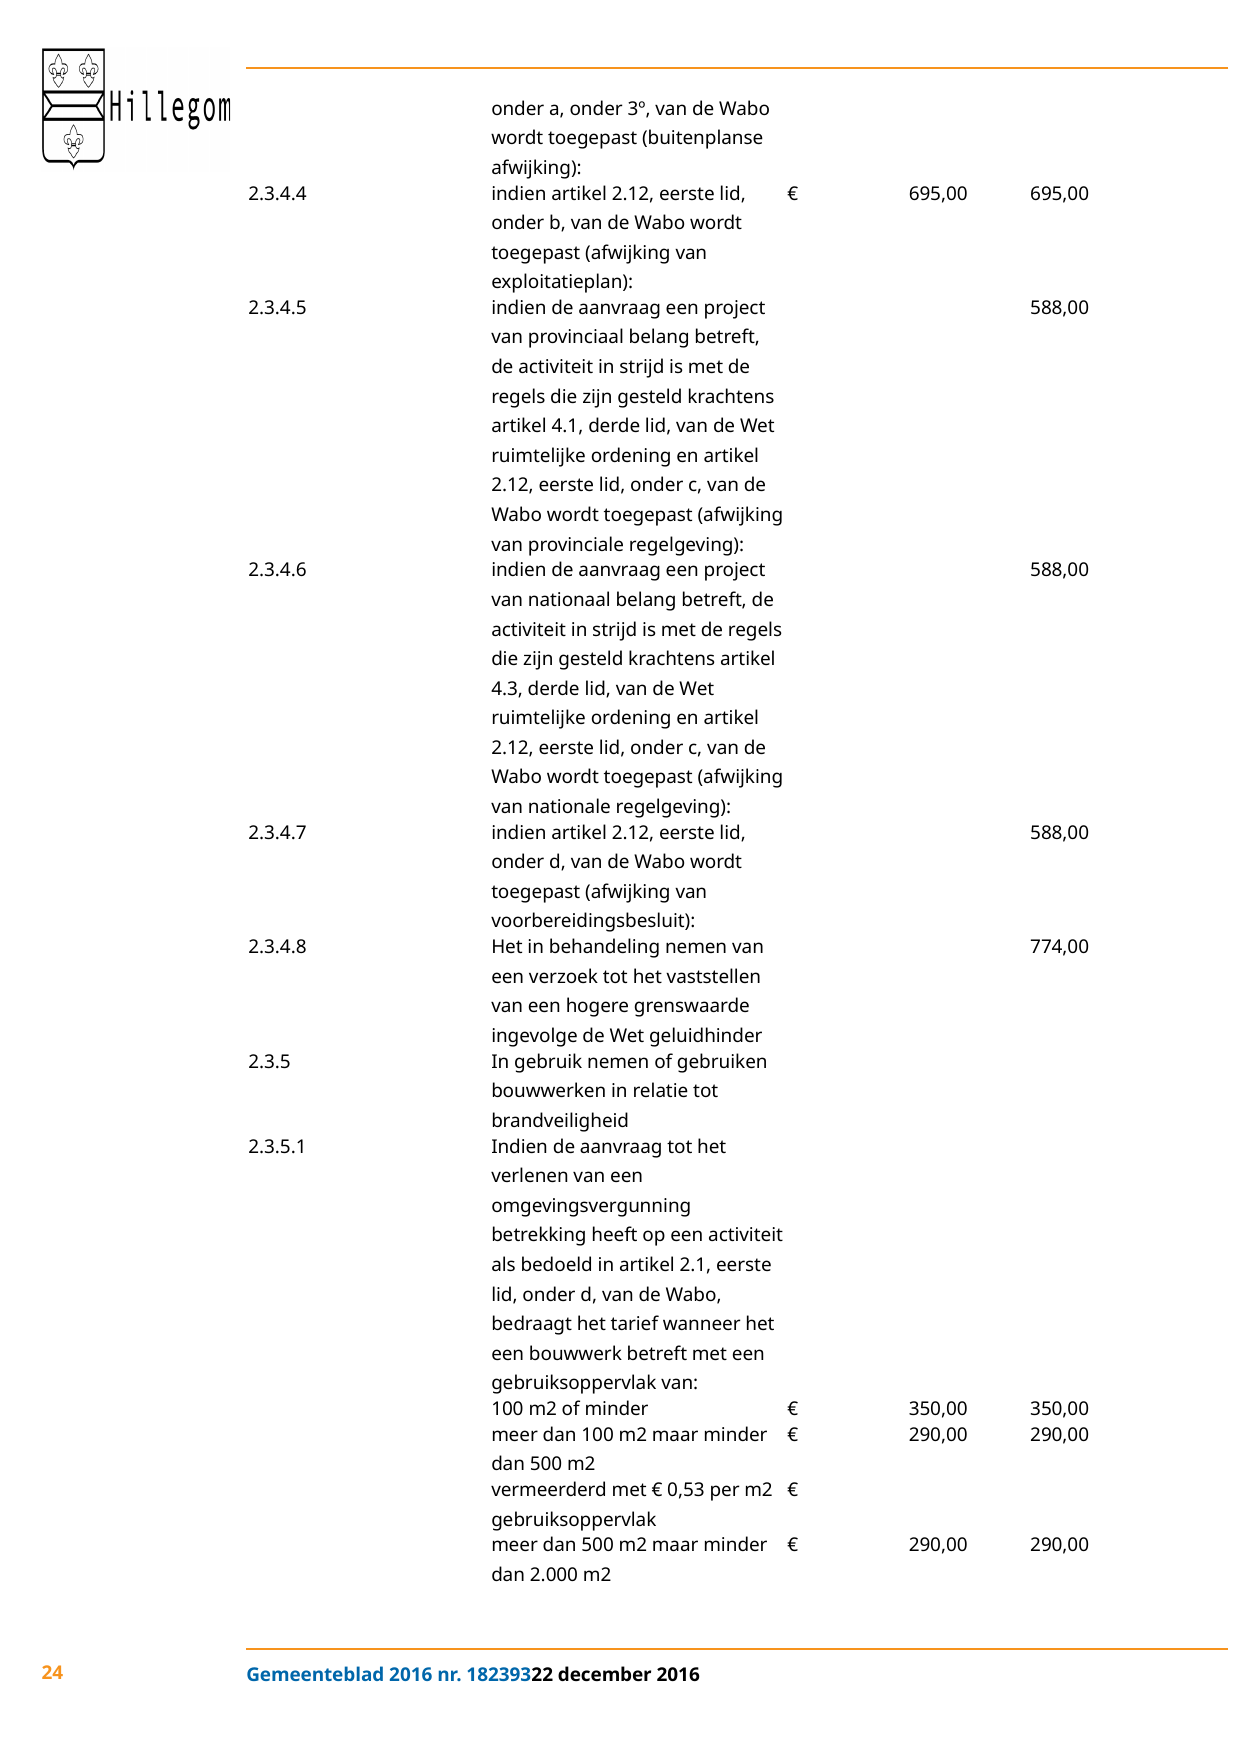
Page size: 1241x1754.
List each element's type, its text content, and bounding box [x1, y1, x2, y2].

table_cell 695,00 [909, 180, 1030, 294]
table_cell 2.3.4.4 [248, 180, 491, 294]
table_cell 774,00 [1030, 934, 1152, 1048]
table_cell meer dan 500 m2 maar minder dan 2.000 m2 [491, 1532, 787, 1587]
table_cell 2.3.5.1 [248, 1133, 491, 1395]
table_cell In gebruik nemen of gebruiken bouwwerken in relatie tot brandveiligheid [491, 1048, 787, 1133]
table_cell [909, 1476, 1030, 1532]
table_cell 2.3.4.5 [248, 294, 491, 557]
table_cell [787, 819, 908, 933]
table_cell 290,00 [909, 1421, 1030, 1476]
table_cell meer dan 100 m2 maar minder dan 500 m2 [491, 1421, 787, 1476]
table_cell 290,00 [1030, 1532, 1152, 1587]
table_cell [909, 95, 1030, 180]
table_cell [1030, 1133, 1152, 1395]
table_cell indien de aanvraag een project van provinciaal belang betreft, de activiteit in strijd is met de regels die zijn gesteld krachtens artikel 4.1, derde lid, van de Wet ruimtelijke ordening en artikel 2.12, eerste lid, onder c, van de Wabo wordt toegepast (afwijking van provinciale regelgeving): [491, 294, 787, 557]
table_cell 350,00 [909, 1395, 1030, 1421]
table_cell 100 m2 of minder [491, 1395, 787, 1421]
table_cell € [787, 180, 908, 294]
table_cell [787, 1133, 908, 1395]
table_cell [909, 934, 1030, 1048]
table_cell [248, 1395, 491, 1421]
table_cell 588,00 [1030, 294, 1152, 557]
table_cell vermeerderd met € 0,53 per m2 gebruiksoppervlak [491, 1476, 787, 1532]
table_cell onder a, onder 3º, van de Wabo wordt toegepast (buitenplanse afwijking): [491, 95, 787, 180]
table_cell indien de aanvraag een project van nationaal belang betreft, de activiteit in strijd is met de regels die zijn gesteld krachtens artikel 4.3, derde lid, van de Wet ruimtelijke ordening en artikel 2.12, eerste lid, onder c, van de Wabo wordt toegepast (afwijking van nationale regelgeving): [491, 557, 787, 819]
table_cell 350,00 [1030, 1395, 1152, 1421]
table_cell 588,00 [1030, 819, 1152, 933]
table_cell 2.3.4.6 [248, 557, 491, 819]
table_cell 588,00 [1030, 557, 1152, 819]
table_cell [248, 1476, 491, 1532]
table_cell [787, 557, 908, 819]
table_cell € [787, 1476, 908, 1532]
table_cell [248, 95, 491, 180]
table_cell Indien de aanvraag tot het verlenen van een omgevingsvergunning betrekking heeft op een activiteit als bedoeld in artikel 2.1, eerste lid, onder d, van de Wabo, bedraagt het tarief wanneer het een bouwwerk betreft met een gebruiksoppervlak van: [491, 1133, 787, 1395]
table_cell [909, 1048, 1030, 1133]
table_cell [909, 557, 1030, 819]
table_cell 2.3.5 [248, 1048, 491, 1133]
table_cell 2.3.4.8 [248, 934, 491, 1048]
table_cell [909, 819, 1030, 933]
table_cell € [787, 1532, 908, 1587]
table_cell indien artikel 2.12, eerste lid, onder b, van de Wabo wordt toegepast (afwijking van exploitatieplan): [491, 180, 787, 294]
table_cell [909, 294, 1030, 557]
table_cell [787, 95, 908, 180]
table_cell [787, 1048, 908, 1133]
table_cell [1030, 95, 1152, 180]
table_cell [909, 1133, 1030, 1395]
table_cell [1030, 1476, 1152, 1532]
table_cell [248, 1421, 491, 1476]
table_cell Het in behandeling nemen van een verzoek tot het vaststellen van een hogere grenswaarde ingevolge de Wet geluidhinder [491, 934, 787, 1048]
table_cell € [787, 1395, 908, 1421]
table_cell [787, 294, 908, 557]
table_cell 290,00 [909, 1532, 1030, 1587]
table_cell 2.3.4.7 [248, 819, 491, 933]
table_cell [248, 1532, 491, 1587]
table_cell € [787, 1421, 908, 1476]
table_cell [1030, 1048, 1152, 1133]
table_cell indien artikel 2.12, eerste lid, onder d, van de Wabo wordt toegepast (afwijking van voorbereidingsbesluit): [491, 819, 787, 933]
picture [41, 47, 231, 172]
table_cell 695,00 [1030, 180, 1152, 294]
table_cell 290,00 [1030, 1421, 1152, 1476]
table_cell [787, 934, 908, 1048]
